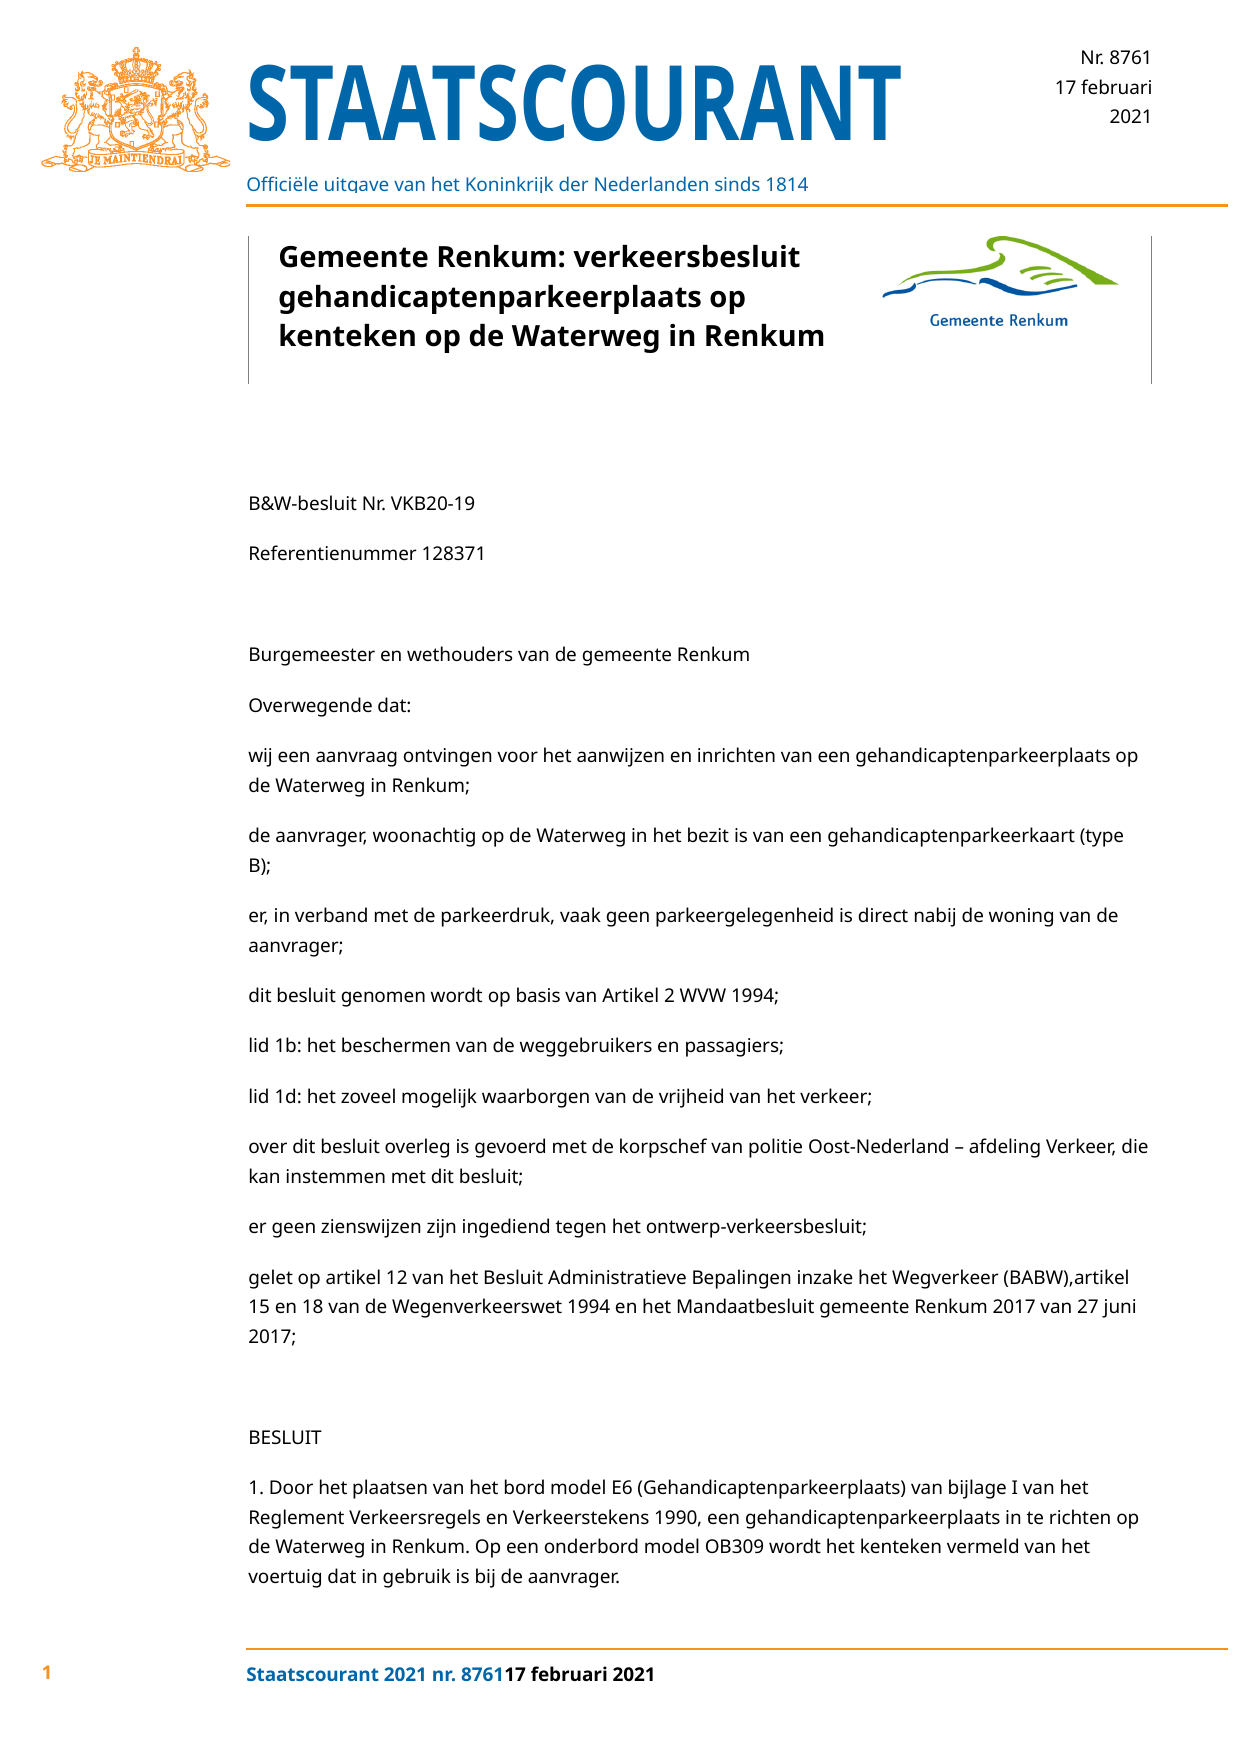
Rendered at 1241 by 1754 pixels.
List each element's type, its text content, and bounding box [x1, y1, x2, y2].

text lid 1b: het beschermen van de weggebruikers en passagiers; [248, 1033, 1152, 1058]
text lid 1d: het zoveel mogelijk waarborgen van de vrijheid van het verkeer; [248, 1083, 1152, 1109]
text de aanvrager, woonachtig op de Waterweg in het bezit is van een gehandicaptenparkeerkaart (type B); [248, 822, 1152, 877]
text er geen zienswijzen zijn ingediend tegen het ontwerp-verkeersbesluit; [248, 1213, 1152, 1239]
picture [41, 47, 231, 172]
text Referentienummer 128371 [248, 541, 1152, 566]
text er, in verband met de parkeerdruk, vaak geen parkeergelegenheid is direct nabij de woning van de aanvrager; [248, 902, 1152, 957]
text 1. Door het plaatsen van het bord model E6 (Gehandicaptenparkeerplaats) van bijlage I van het Reglement Verkeersregels en Verkeerstekens 1990, een gehandicaptenparkeerplaats in te richten op de Waterweg in Renkum. Op een onderbord model OB309 wordt het kenteken vermeld van het voertuig dat in gebruik is bij de aanvrager. [248, 1474, 1152, 1589]
text gelet op artikel 12 van het Besluit Administratieve Bepalingen inzake het Wegverkeer (BABW),artikel 15 en 18 van de Wegenverkeerswet 1994 en het Mandaatbesluit gemeente Renkum 2017 van 27 juni 2017; [248, 1264, 1152, 1349]
text Overwegende dat: [248, 692, 1152, 717]
table_header Gemeente Renkum: verkeersbesluit gehandicaptenparkeerplaats op kenteken op de Waterweg in Renkum [249, 236, 850, 384]
table_header [850, 236, 1151, 384]
picture [882, 236, 1119, 326]
text B&W-besluit Nr. VKB20-19 [248, 490, 1152, 516]
text wij een aanvraag ontvingen voor het aanwijzen en inrichten van een gehandicaptenparkeerplaats op de Waterweg in Renkum; [248, 742, 1152, 797]
text Burgemeester en wethouders van de gemeente Renkum [248, 641, 1152, 667]
text over dit besluit overleg is gevoerd met de korpschef van politie Oost-Nederland – afdeling Verkeer, die kan instemmen met dit besluit; [248, 1133, 1152, 1189]
text BESLUIT [248, 1424, 1152, 1449]
text dit besluit genomen wordt op basis van Artikel 2 WVW 1994; [248, 982, 1152, 1008]
